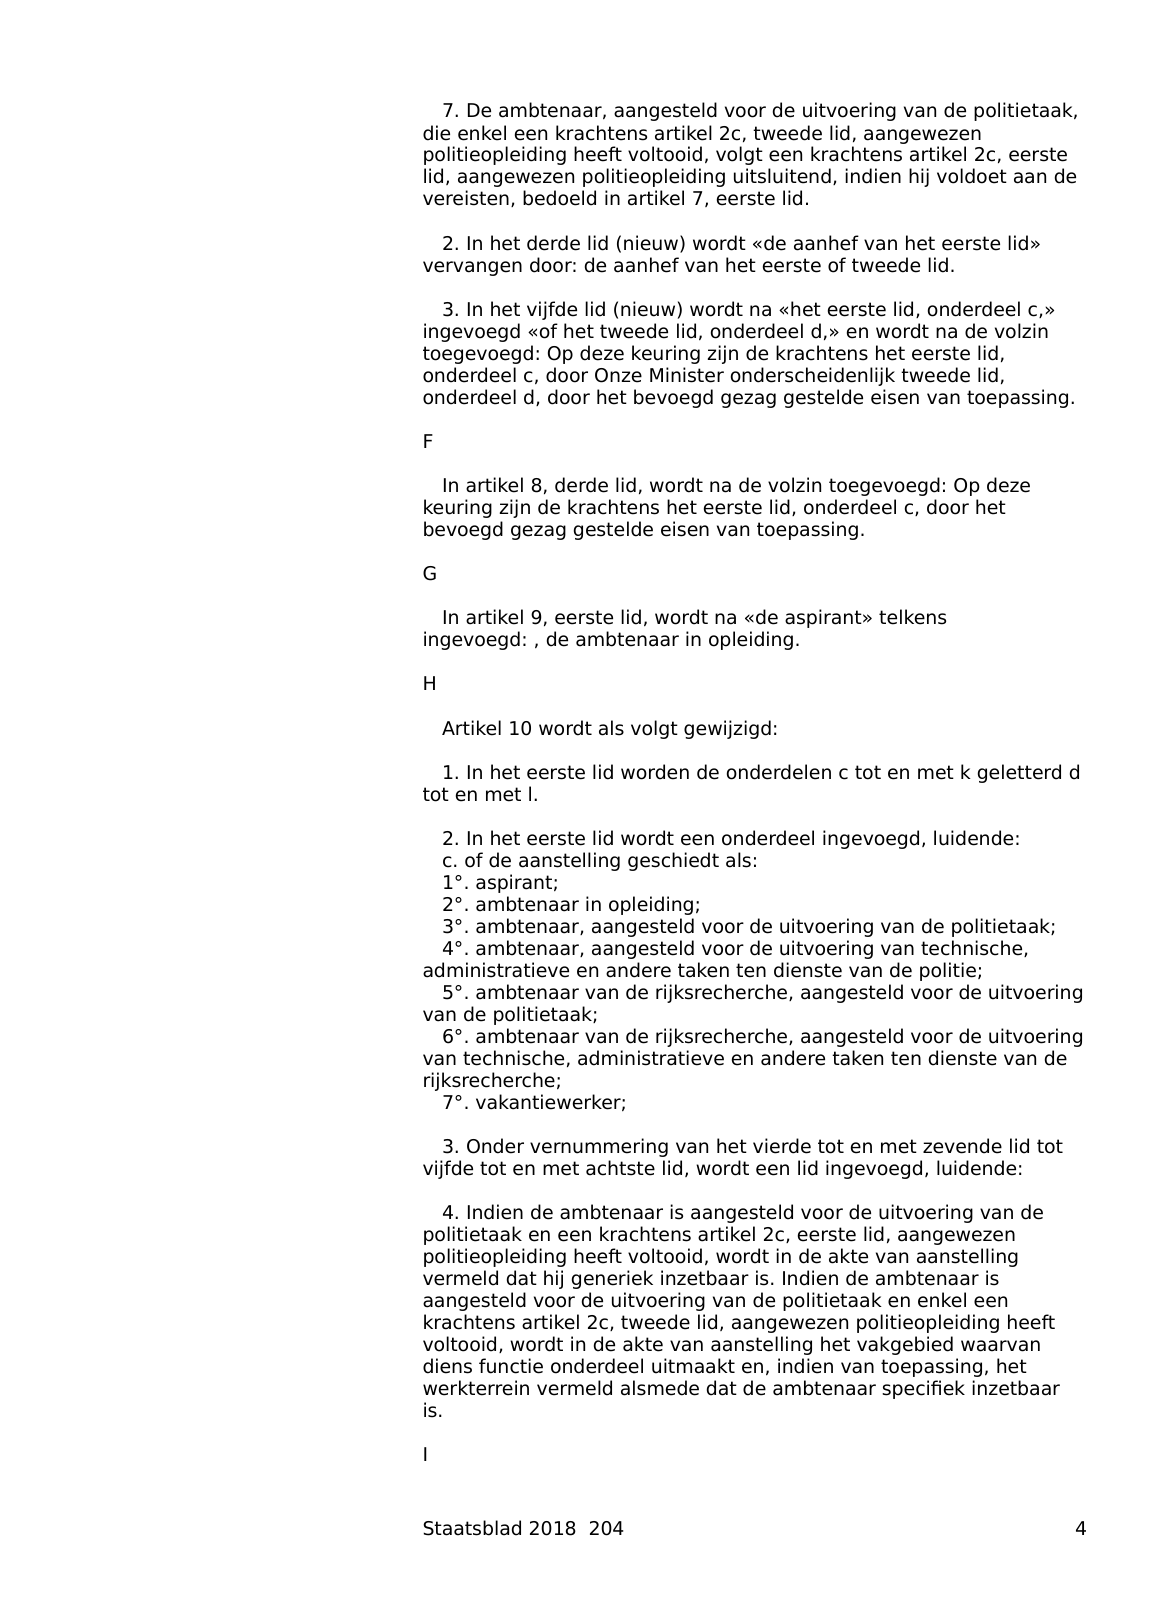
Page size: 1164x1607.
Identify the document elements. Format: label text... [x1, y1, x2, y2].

text 3. Onder vernummering van het vierde tot en met zevende lid tot vijfde tot en met achtste lid, wordt een lid ingevoegd, luidende: [422, 1136, 1087, 1180]
text c. of de aanstelling geschiedt als: [422, 850, 1087, 872]
text 5°. ambtenaar van de rijksrecherche, aangesteld voor de uitvoering van de politietaak; [422, 982, 1087, 1026]
text 7°. vakantiewerker; [422, 1092, 1087, 1113]
text F [422, 431, 1087, 453]
text 3. In het vijfde lid (nieuw) wordt na «het eerste lid, onderdeel c,» ingevoegd «of het tweede lid, onderdeel d,» en wordt na de volzin toegevoegd: Op deze keuring zijn de krachtens het eerste lid, onderdeel c, door Onze Minister onderscheidenlijk tweede lid, onderdeel d, door het bevoegd gezag gestelde eisen van toepassing. [422, 299, 1087, 408]
text 6°. ambtenaar van de rijksrecherche, aangesteld voor de uitvoering van technische, administratieve en andere taken ten dienste van de rijksrecherche; [422, 1026, 1087, 1092]
text 2°. ambtenaar in opleiding; [422, 894, 1087, 916]
text G [422, 563, 1087, 585]
text In artikel 9, eerste lid, wordt na «de aspirant» telkens ingevoegd: , de ambtenaar in opleiding. [422, 607, 1087, 651]
text 7. De ambtenaar, aangesteld voor de uitvoering van de politietaak, die enkel een krachtens artikel 2c, tweede lid, aangewezen politieopleiding heeft voltooid, volgt een krachtens artikel 2c, eerste lid, aangewezen politieopleiding uitsluitend, indien hij voldoet aan de vereisten, bedoeld in artikel 7, eerste lid. [422, 100, 1087, 210]
text 2. In het eerste lid wordt een onderdeel ingevoegd, luidende: [422, 828, 1087, 850]
text 1°. aspirant; [422, 872, 1087, 894]
text 1. In het eerste lid worden de onderdelen c tot en met k geletterd d tot en met l. [422, 762, 1087, 806]
text I [422, 1444, 1087, 1466]
text 4. Indien de ambtenaar is aangesteld voor de uitvoering van de politietaak en een krachtens artikel 2c, eerste lid, aangewezen politieopleiding heeft voltooid, wordt in de akte van aanstelling vermeld dat hij generiek inzetbaar is. Indien de ambtenaar is aangesteld voor de uitvoering van de politietaak en enkel een krachtens artikel 2c, tweede lid, aangewezen politieopleiding heeft voltooid, wordt in de akte van aanstelling het vakgebied waarvan diens functie onderdeel uitmaakt en, indien van toepassing, het werkterrein vermeld alsmede dat de ambtenaar specifiek inzetbaar is. [422, 1202, 1087, 1422]
text 2. In het derde lid (nieuw) wordt «de aanhef van het eerste lid» vervangen door: de aanhef van het eerste of tweede lid. [422, 232, 1087, 276]
text In artikel 8, derde lid, wordt na de volzin toegevoegd: Op deze keuring zijn de krachtens het eerste lid, onderdeel c, door het bevoegd gezag gestelde eisen van toepassing. [422, 475, 1087, 541]
text Artikel 10 wordt als volgt gewijzigd: [422, 717, 1087, 739]
text H [422, 673, 1087, 695]
text 3°. ambtenaar, aangesteld voor de uitvoering van de politietaak; [422, 916, 1087, 938]
text 4°. ambtenaar, aangesteld voor de uitvoering van technische, administratieve en andere taken ten dienste van de politie; [422, 938, 1087, 982]
